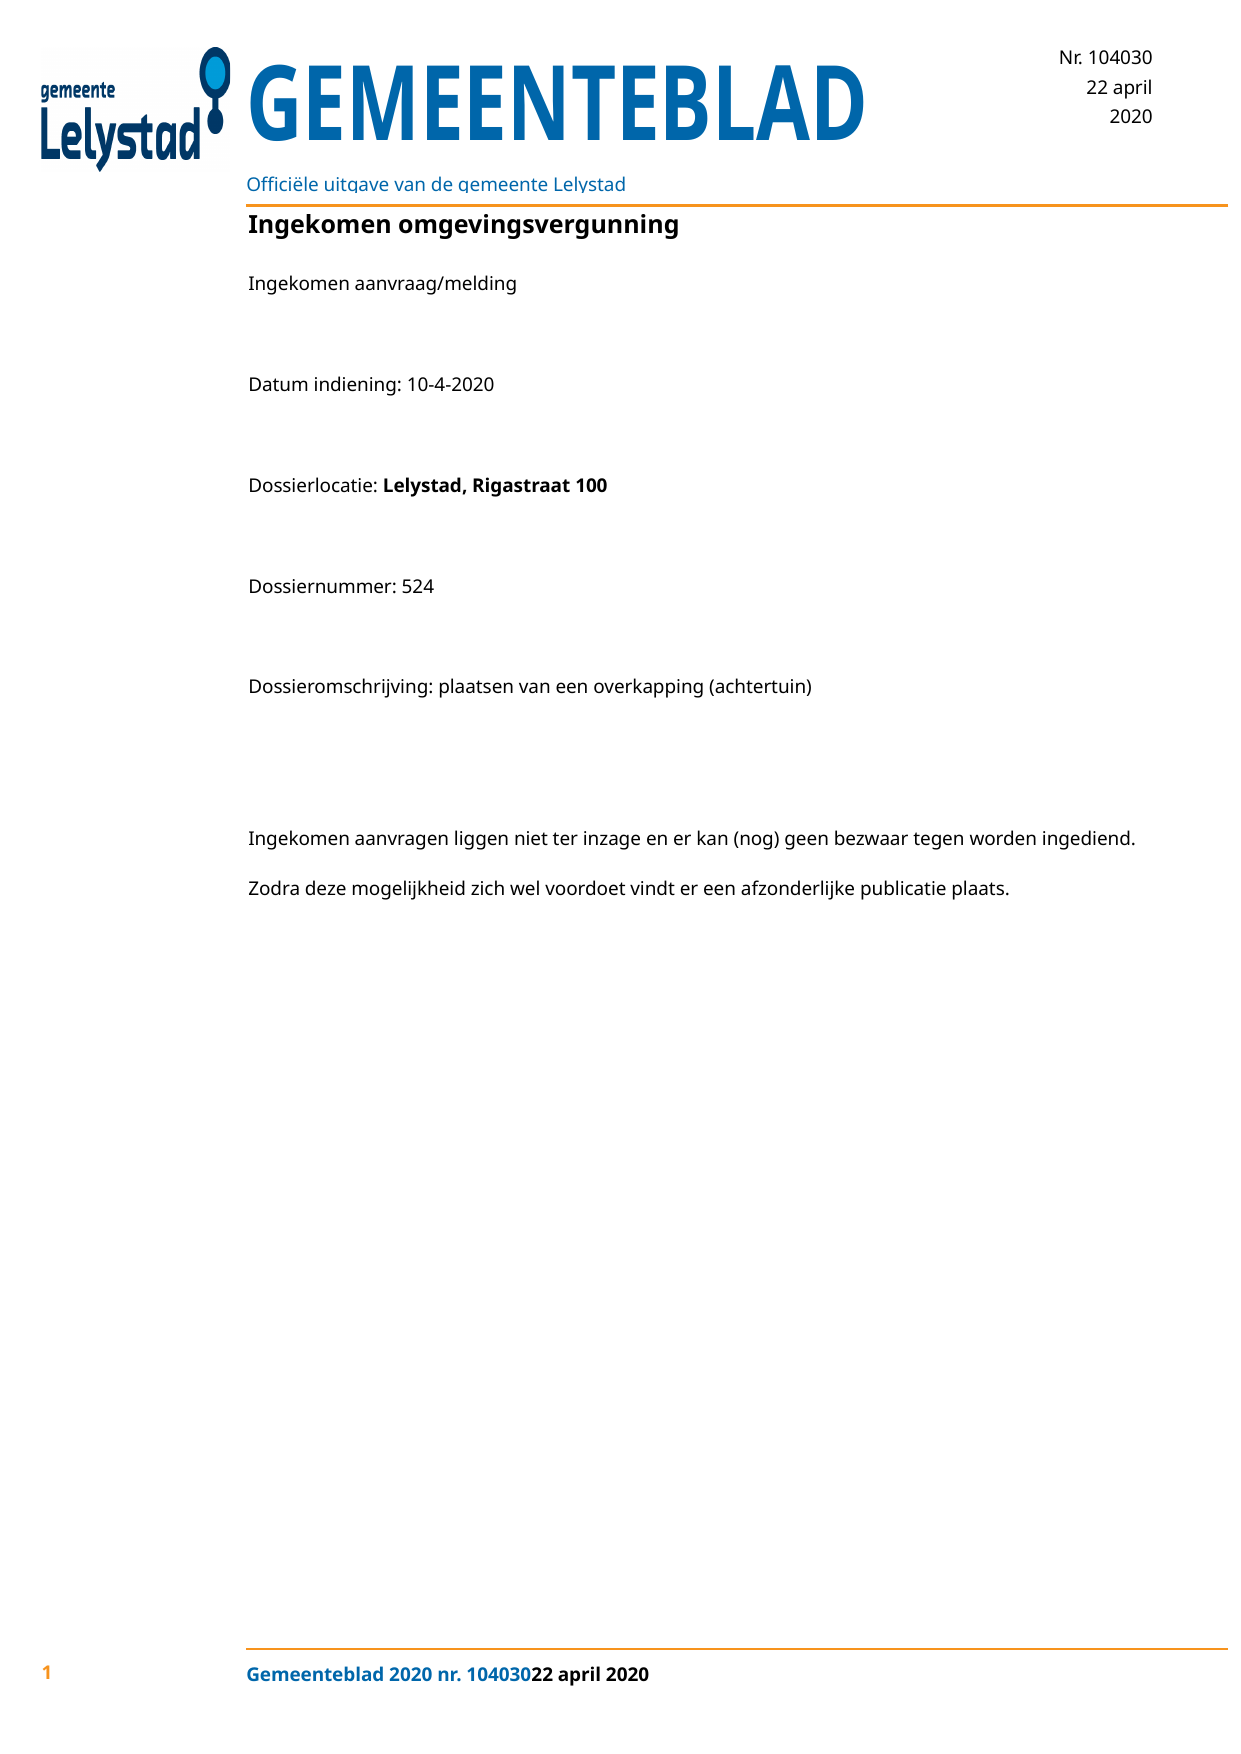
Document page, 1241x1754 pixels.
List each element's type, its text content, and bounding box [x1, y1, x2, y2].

text Zodra deze mogelijkheid zich wel voordoet vindt er een afzonderlijke publicatie plaats. [248, 875, 1152, 901]
text Dossieromschrijving: plaatsen van een overkapping (achtertuin) [248, 674, 1152, 699]
text Datum indiening: 10-4-2020 [248, 371, 1152, 397]
text Ingekomen aanvraag/melding [248, 270, 1152, 296]
text Ingekomen omgevingsvergunning [248, 207, 1152, 241]
text Ingekomen aanvragen liggen niet ter inzage en er kan (nog) geen bezwaar tegen worden ingediend. [248, 825, 1152, 851]
text Dossierlocatie: Lelystad, Rigastraat 100 [248, 472, 1152, 498]
text Dossiernummer: 524 [248, 573, 1152, 598]
picture [41, 47, 231, 172]
